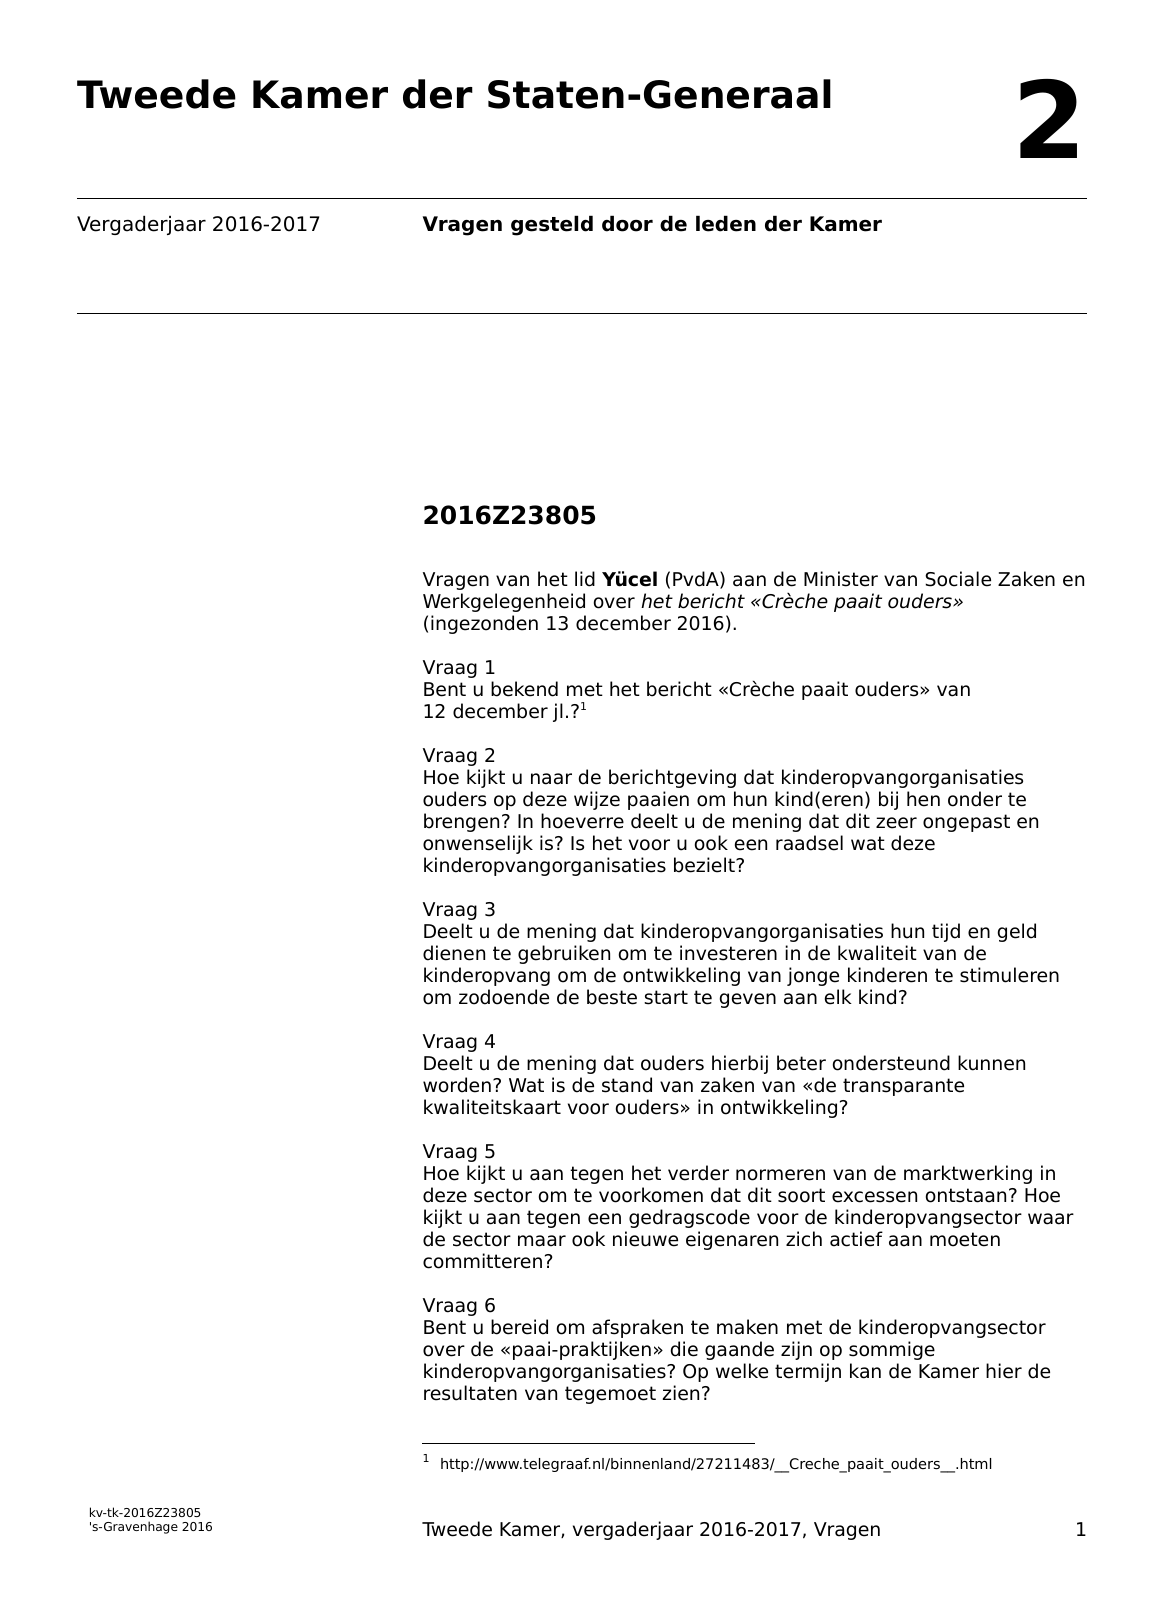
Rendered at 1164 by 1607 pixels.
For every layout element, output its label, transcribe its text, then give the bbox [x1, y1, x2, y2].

text Vraag 1 [422, 657, 1087, 679]
text Hoe kijkt u aan tegen het verder normeren van de marktwerking in deze sector om te voorkomen dat dit soort excessen ontstaan? Hoe kijkt u aan tegen een gedragscode voor de kinderopvangsector waar de sector maar ook nieuwe eigenaren zich actief aan moeten committeren? [422, 1163, 1087, 1273]
text Bent u bereid om afspraken te maken met de kinderopvangsector over de «paai-praktijken» die gaande zijn op sommige kinderopvangorganisaties? Op welke termijn kan de Kamer hier de resultaten van tegemoet zien? [422, 1317, 1087, 1405]
text http://www.telegraaf.nl/binnenland/27211483/__Creche_paait_ouders__.html [422, 1452, 1087, 1474]
text 's-Gravenhage 2016 [88, 1520, 323, 1534]
text kv-tk-2016Z23805 [88, 1506, 323, 1520]
text Vraag 6 [422, 1295, 1087, 1317]
text Vraag 3 [422, 899, 1087, 921]
text Deelt u de mening dat ouders hierbij beter ondersteund kunnen worden? Wat is de stand van zaken van «de transparante kwaliteitskaart voor ouders» in ontwikkeling? [422, 1053, 1087, 1119]
table_cell Vergaderjaar 2016-2017 [77, 199, 422, 313]
text 2016Z23805 [422, 501, 1087, 531]
table_header 2 [886, 59, 1087, 198]
text Vraag 2 [422, 745, 1087, 767]
text Vraag 4 [422, 1031, 1087, 1053]
text Deelt u de mening dat kinderopvangorganisaties hun tijd en geld dienen te gebruiken om te investeren in de kwaliteit van de kinderopvang om de ontwikkeling van jonge kinderen te stimuleren om zodoende de beste start te geven aan elk kind? [422, 921, 1087, 1009]
text Bent u bekend met het bericht «Crèche paait ouders» van 12 december jl.? [422, 679, 1087, 723]
table_header Tweede Kamer der Staten-Generaal [77, 59, 886, 198]
text Vragen van het lid Yücel (PvdA) aan de Minister van Sociale Zaken en Werkgelegenheid over het bericht «Crèche paait ouders» (ingezonden 13 december 2016). [422, 569, 1087, 635]
text Hoe kijkt u naar de berichtgeving dat kinderopvangorganisaties ouders op deze wijze paaien om hun kind(eren) bij hen onder te brengen? In hoeverre deelt u de mening dat dit zeer ongepast en onwenselijk is? Is het voor u ook een raadsel wat deze kinderopvangorganisaties bezielt? [422, 767, 1087, 877]
table_cell Vragen gesteld door de leden der Kamer [422, 199, 1087, 313]
text Vraag 5 [422, 1141, 1087, 1163]
